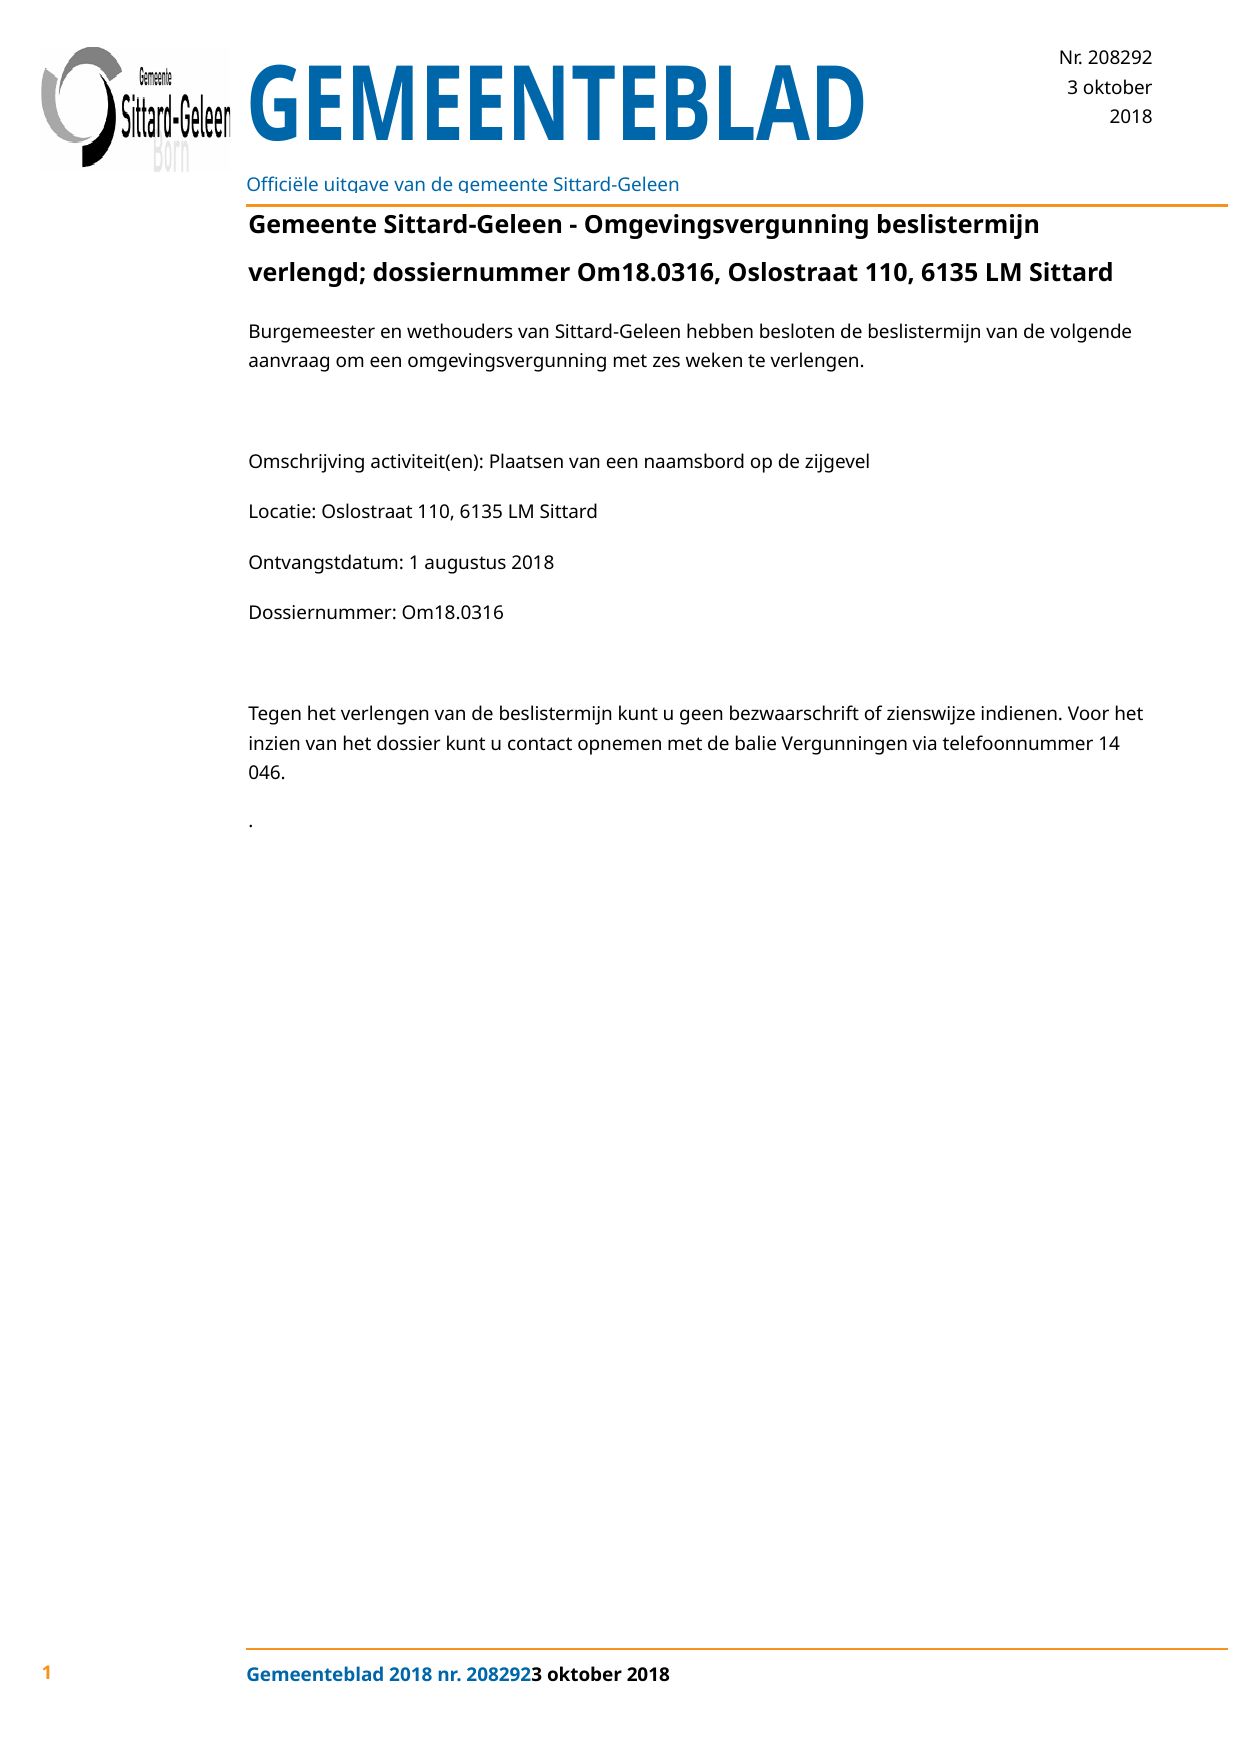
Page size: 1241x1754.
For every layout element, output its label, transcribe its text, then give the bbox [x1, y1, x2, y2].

text Burgemeester en wethouders van Sittard-Geleen hebben besloten de beslistermijn van de volgende aanvraag om een omgevingsvergunning met zes weken te verlengen. [248, 318, 1152, 373]
picture [41, 47, 231, 172]
text Dossiernummer: Om18.0316 [248, 599, 1152, 625]
text Gemeente Sittard-Geleen - Omgevingsvergunning beslistermijn verlengd; dossiernummer Om18.0316, Oslostraat 110, 6135 LM Sittard [248, 207, 1152, 288]
text Tegen het verlengen van de beslistermijn kunt u geen bezwaarschrift of zienswijze indienen. Voor het inzien van het dossier kunt u contact opnemen met de balie Vergunningen via telefoonnummer 14 046. [248, 700, 1152, 785]
text Omschrijving activiteit(en): Plaatsen van een naamsbord op de zijgevel [248, 448, 1152, 474]
text Ontvangstdatum: 1 augustus 2018 [248, 549, 1152, 575]
text Locatie: Oslostraat 110, 6135 LM Sittard [248, 499, 1152, 524]
text . [248, 807, 1152, 833]
